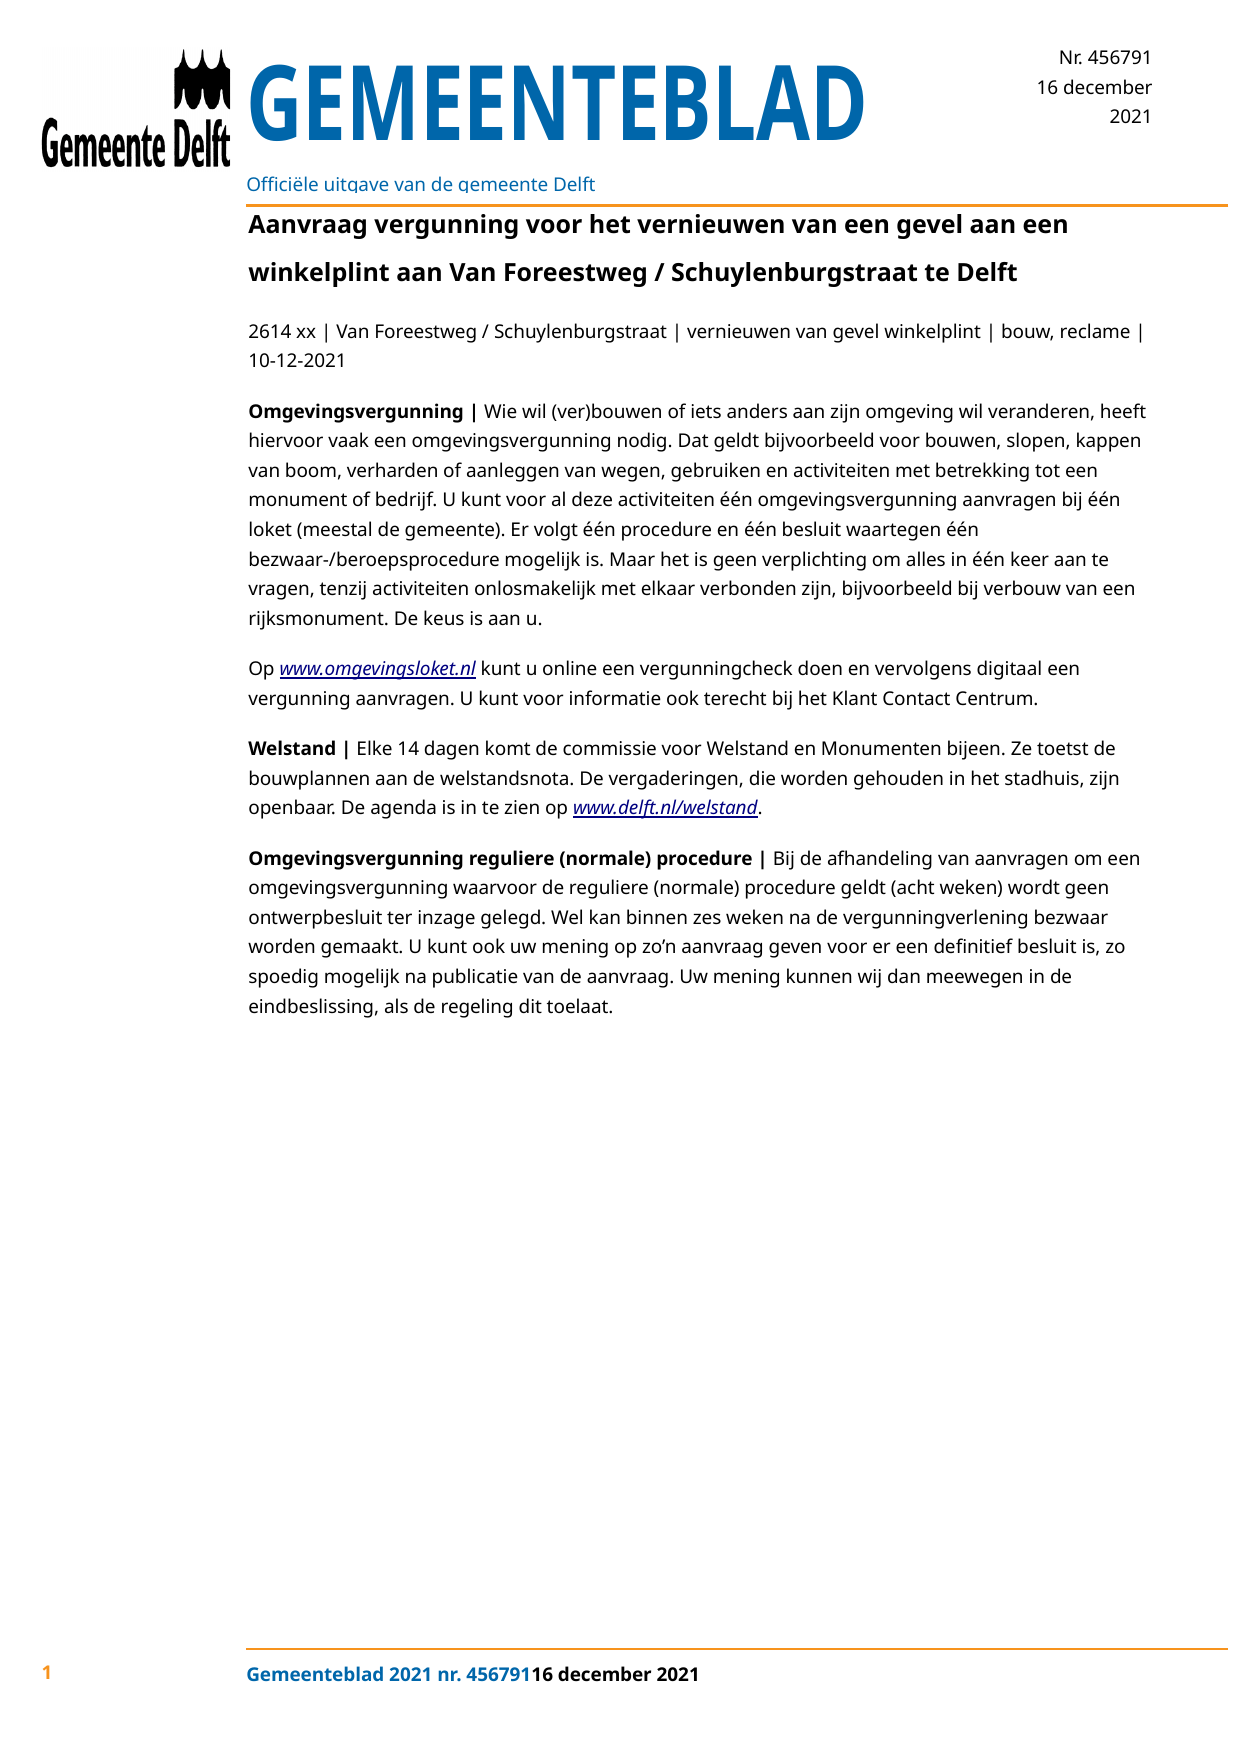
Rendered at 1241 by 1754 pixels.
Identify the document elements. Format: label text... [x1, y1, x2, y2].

text Welstand | Elke 14 dagen komt de commissie voor Welstand en Monumenten bijeen. Ze toetst de bouwplannen aan de welstandsnota. De vergaderingen, die worden gehouden in het stadhuis, zijn openbaar. De agenda is in te zien op www.delft.nl/welstand. [248, 735, 1152, 820]
text Omgevingsvergunning | Wie wil (ver)bouwen of iets anders aan zijn omgeving wil veranderen, heeft hiervoor vaak een omgevingsvergunning nodig. Dat geldt bijvoorbeeld voor bouwen, slopen, kappen van boom, verharden of aanleggen van wegen, gebruiken en activiteiten met betrekking tot een monument of bedrijf. U kunt voor al deze activiteiten één omgevingsvergunning aanvragen bij één loket (meestal de gemeente). Er volgt één procedure en één besluit waartegen één bezwaar-/beroepsprocedure mogelijk is. Maar het is geen verplichting om alles in één keer aan te vragen, tenzij activiteiten onlosmakelijk met elkaar verbonden zijn, bijvoorbeeld bij verbouw van een rijksmonument. De keus is aan u. [248, 398, 1152, 631]
text 2614 xx | Van Foreestweg / Schuylenburgstraat | vernieuwen van gevel winkelplint | bouw, reclame | 10-12-2021 [248, 318, 1152, 373]
picture [41, 47, 231, 172]
text Omgevingsvergunning reguliere (normale) procedure | Bij de afhandeling van aanvragen om een omgevingsvergunning waarvoor de reguliere (normale) procedure geldt (acht weken) wordt geen ontwerpbesluit ter inzage gelegd. Wel kan binnen zes weken na de vergunningverlening bezwaar worden gemaakt. U kunt ook uw mening op zo’n aanvraag geven voor er een definitief besluit is, zo spoedig mogelijk na publicatie van de aanvraag. Uw mening kunnen wij dan meewegen in de eindbeslissing, als de regeling dit toelaat. [248, 845, 1152, 1019]
text Op www.omgevingsloket.nl kunt u online een vergunningcheck doen en vervolgens digitaal een vergunning aanvragen. U kunt voor informatie ook terecht bij het Klant Contact Centrum. [248, 655, 1152, 711]
text Aanvraag vergunning voor het vernieuwen van een gevel aan een winkelplint aan Van Foreestweg / Schuylenburgstraat te Delft [248, 207, 1152, 288]
